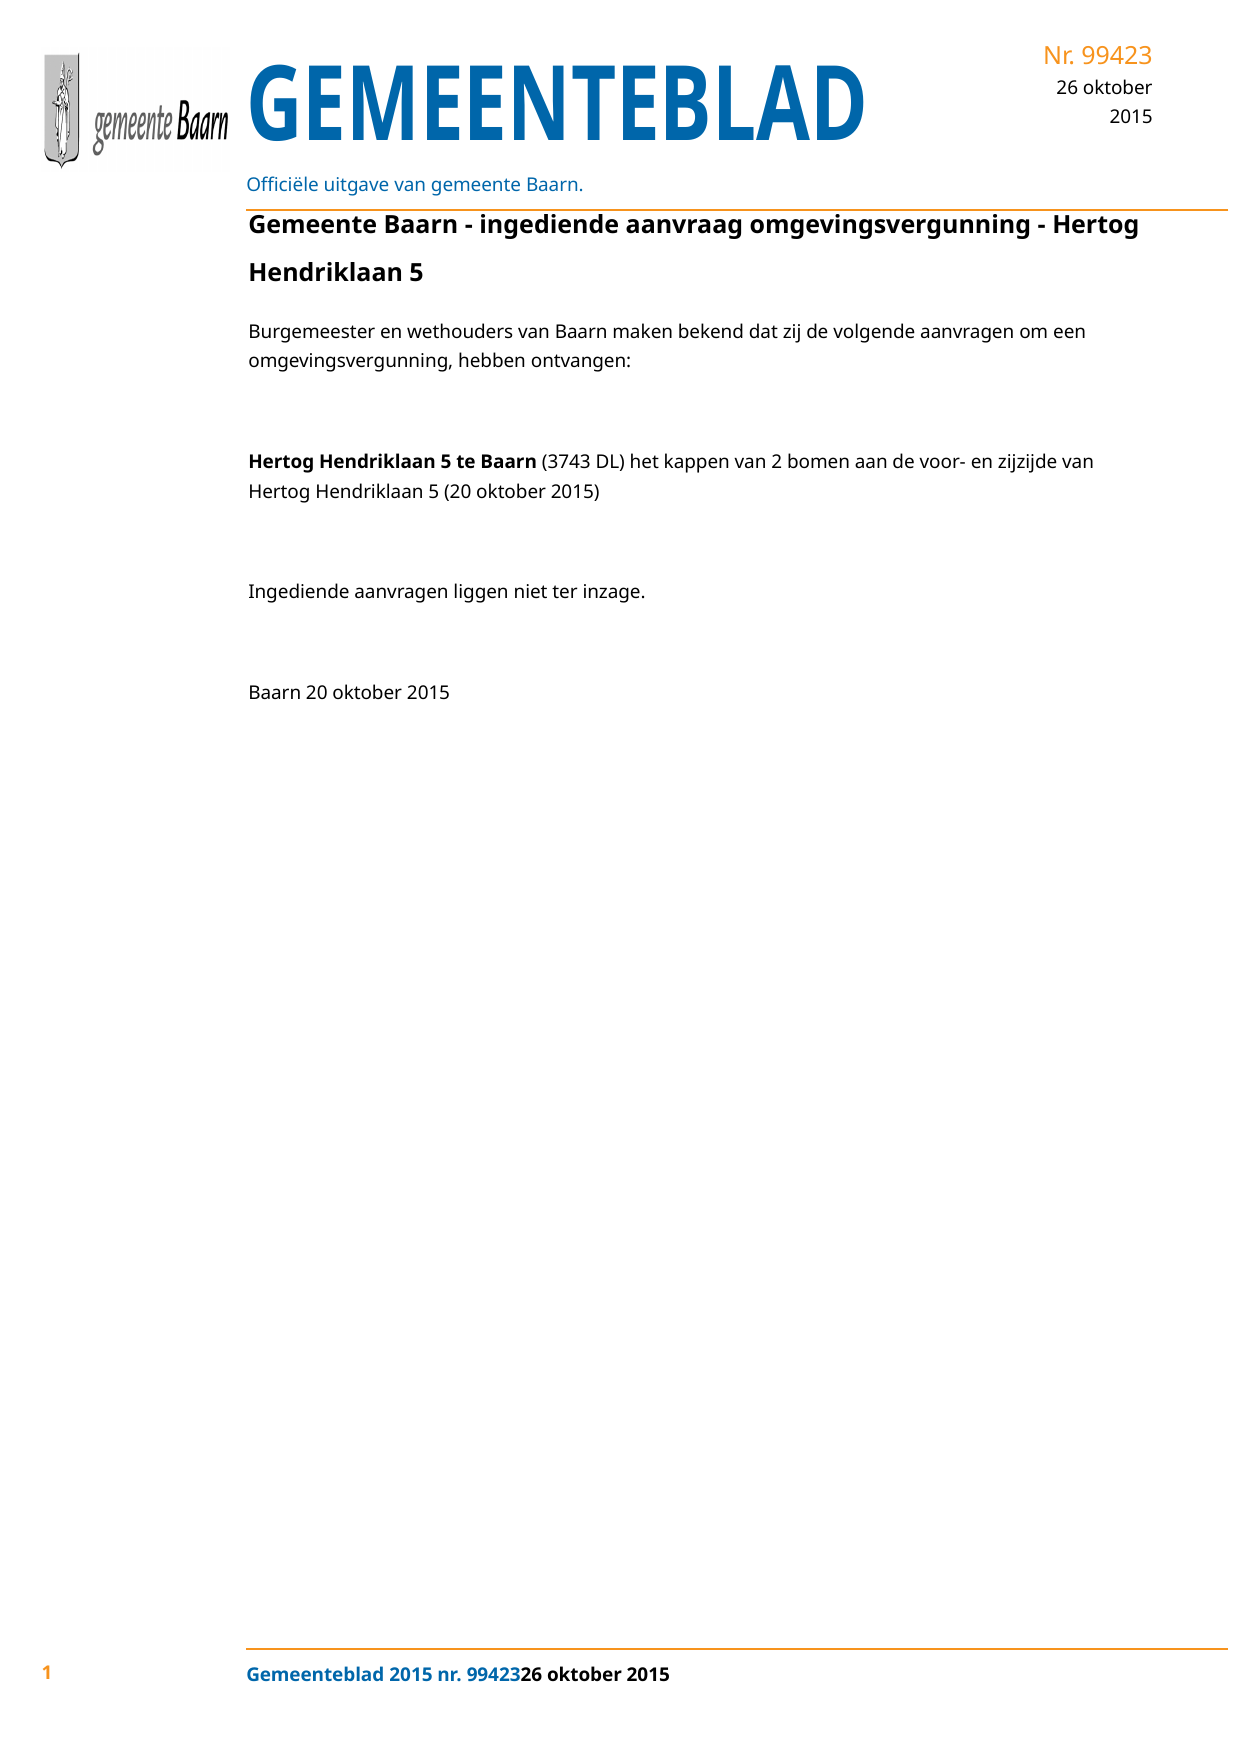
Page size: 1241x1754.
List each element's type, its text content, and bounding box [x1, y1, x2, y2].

text Burgemeester en wethouders van Baarn maken bekend dat zij de volgende aanvragen om een omgevingsvergunning, hebben ontvangen: [248, 318, 1152, 373]
picture [41, 47, 231, 172]
text Baarn 20 oktober 2015 [248, 679, 1152, 705]
text Gemeente Baarn - ingediende aanvraag omgevingsvergunning - Hertog Hendriklaan 5 [248, 211, 1152, 288]
text Ingediende aanvragen liggen niet ter inzage. [248, 579, 1152, 604]
text Hertog Hendriklaan 5 te Baarn (3743 DL) het kappen van 2 bomen aan de voor- en zijzijde van Hertog Hendriklaan 5 (20 oktober 2015) [248, 448, 1152, 504]
